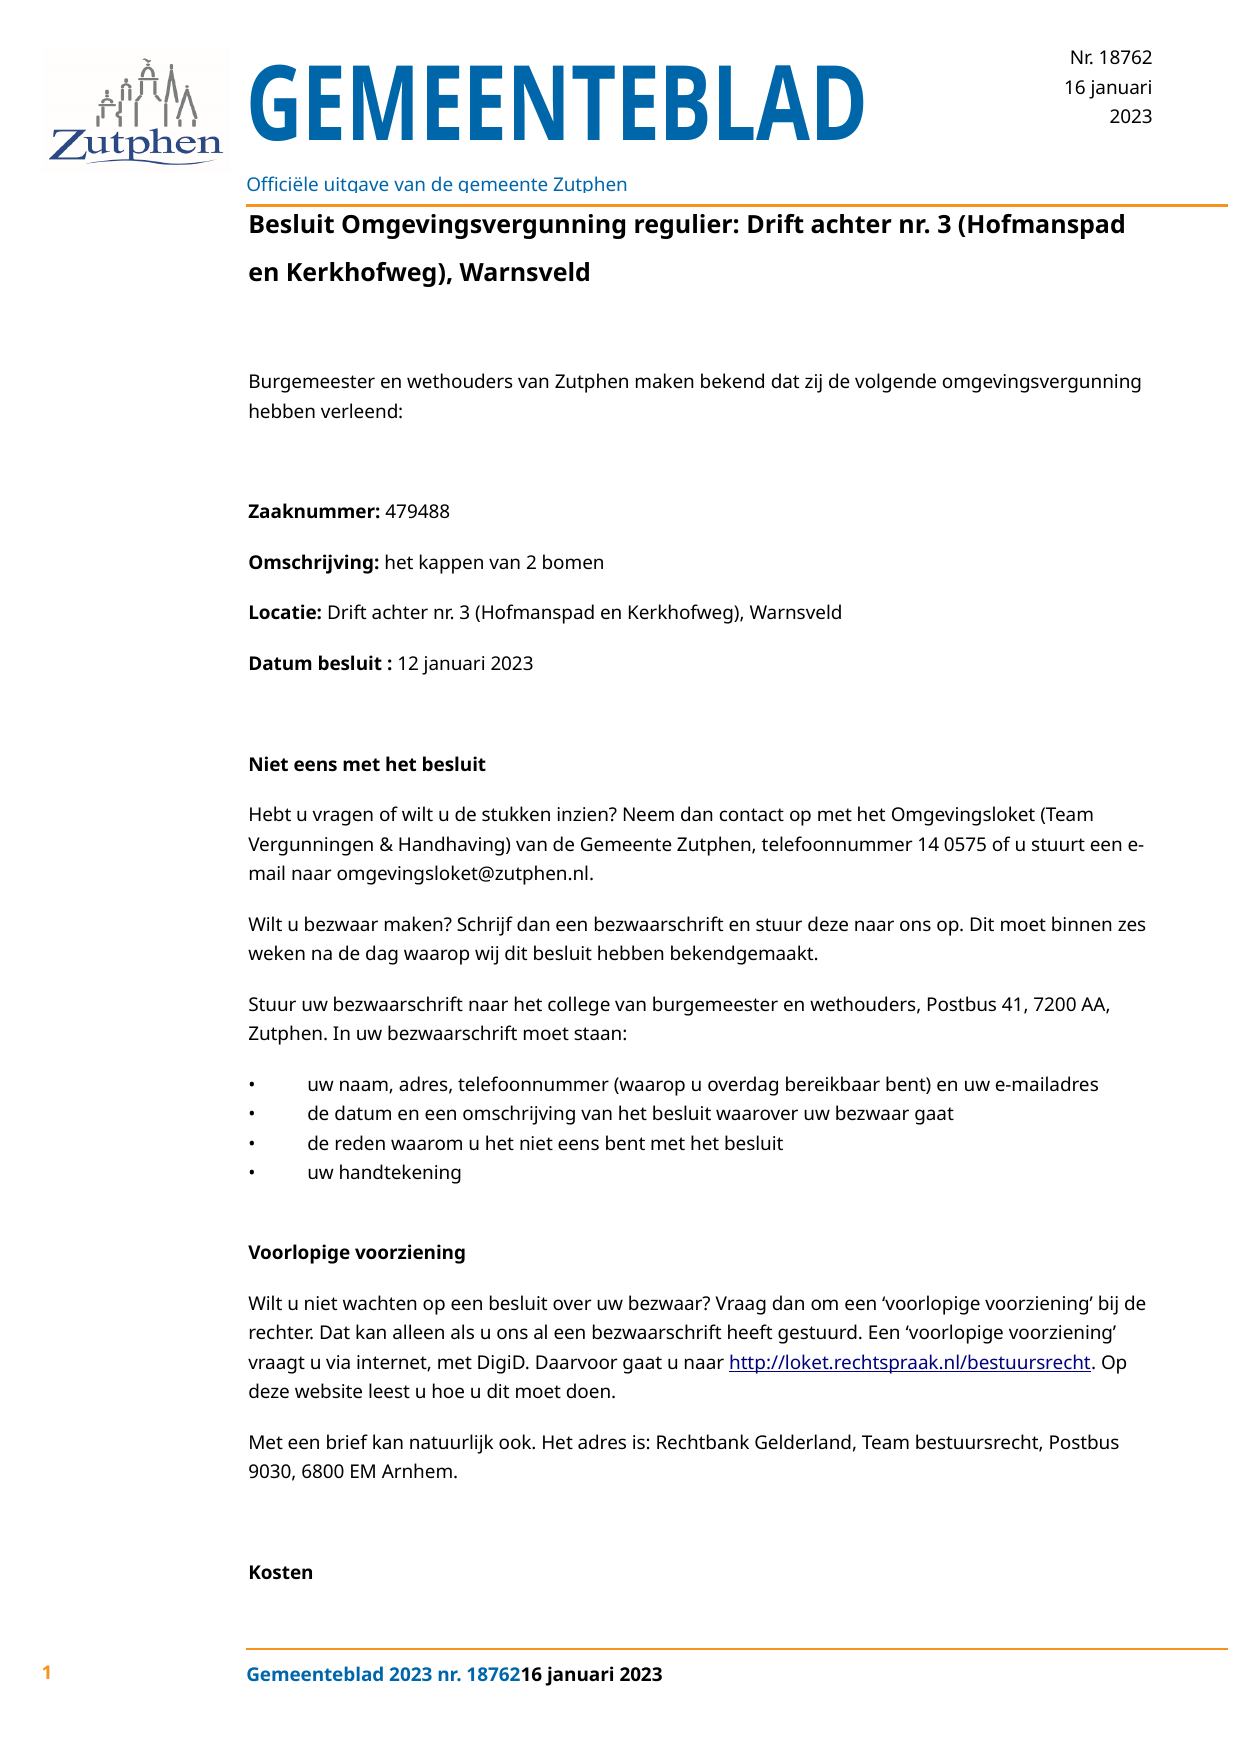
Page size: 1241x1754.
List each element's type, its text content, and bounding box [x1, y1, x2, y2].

text Niet eens met het besluit [248, 751, 1152, 777]
text Stuur uw bezwaarschrift naar het college van burgemeester en wethouders, Postbus 41, 7200 AA, Zutphen. In uw bezwaarschrift moet staan: [248, 991, 1152, 1046]
text Met een brief kan natuurlijk ook. Het adres is: Rechtbank Gelderland, Team bestuursrecht, Postbus 9030, 6800 EM Arnhem. [248, 1429, 1152, 1484]
text Kosten [248, 1559, 1152, 1585]
list de datum en een omschrijving van het besluit waarover uw bezwaar gaat [248, 1100, 1152, 1126]
text Zaaknummer: 479488 [248, 499, 1152, 524]
list uw handtekening [248, 1159, 1152, 1185]
text Burgemeester en wethouders van Zutphen maken bekend dat zij de volgende omgevingsvergunning hebben verleend: [248, 368, 1152, 424]
text Omschrijving: het kappen van 2 bomen [248, 549, 1152, 575]
list uw naam, adres, telefoonnummer (waarop u overdag bereikbaar bent) en uw e-mailadres [248, 1071, 1152, 1097]
text Wilt u niet wachten op een besluit over uw bezwaar? Vraag dan om een ‘voorlopige voorziening’ bij de rechter. Dat kan alleen als u ons al een bezwaarschrift heeft gestuurd. Een ‘voorlopige voorziening’ vraagt u via internet, met DigiD. Daarvoor gaat u naar http://loket.rechtspraak.nl/bestuursrecht. Op deze website leest u hoe u dit moet doen. [248, 1290, 1152, 1404]
list de reden waarom u het niet eens bent met het besluit [248, 1130, 1152, 1156]
text Wilt u bezwaar maken? Schrijf dan een bezwaarschrift en stuur deze naar ons op. Dit moet binnen zes weken na de dag waarop wij dit besluit hebben bekendgemaakt. [248, 911, 1152, 966]
text Datum besluit : 12 januari 2023 [248, 650, 1152, 676]
text Besluit Omgevingsvergunning regulier: Drift achter nr. 3 (Hofmanspad en Kerkhofweg), Warnsveld [248, 207, 1152, 288]
text Voorlopige voorziening [248, 1239, 1152, 1265]
text Hebt u vragen of wilt u de stukken inzien? Neem dan contact op met het Omgevingsloket (Team Vergunningen & Handhaving) van de Gemeente Zutphen, telefoonnummer 14 0575 of u stuurt een e-mail naar omgevingsloket@zutphen.nl. [248, 801, 1152, 886]
text Locatie: Drift achter nr. 3 (Hofmanspad en Kerkhofweg), Warnsveld [248, 599, 1152, 625]
picture [41, 47, 231, 172]
